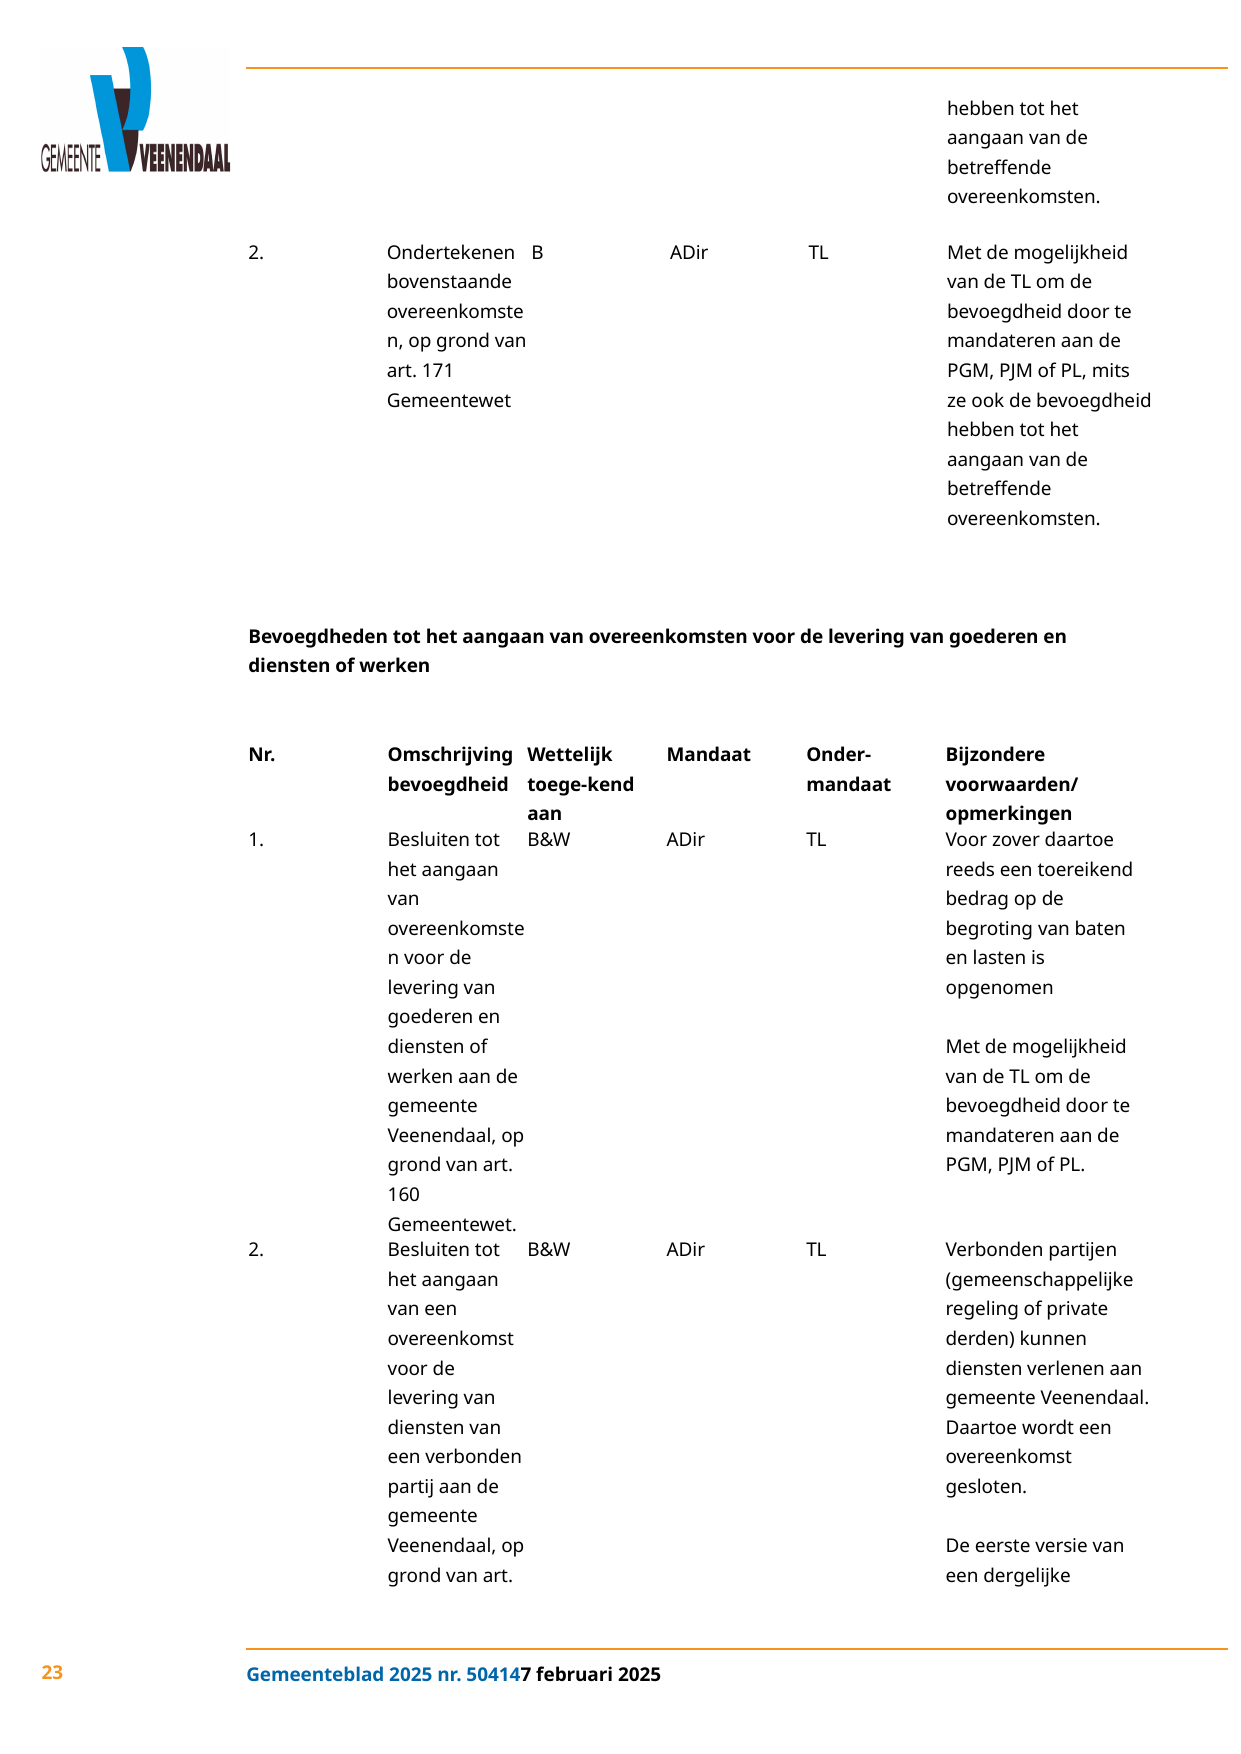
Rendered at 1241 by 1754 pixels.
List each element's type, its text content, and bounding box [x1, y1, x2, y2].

text Bevoegdheden tot het aangaan van overeenkomsten voor de levering van goederen en diensten of werken [248, 623, 1152, 678]
table_cell Ondertekenen bovenstaande overeenkomsten, op grond van art. 171 Gemeentewet [387, 239, 531, 560]
table_cell hebben tot het aangaan van de betreffende overeenkomsten. [947, 95, 1152, 239]
table_cell ADir [666, 826, 806, 1236]
table_cell B&W [527, 826, 666, 1236]
table_cell Besluiten tot het aangaan van overeenkomsten voor de levering van goederen en diensten of werken aan de gemeente Veenendaal, op grond van art. 160 Gemeentewet. [388, 826, 527, 1236]
table_cell Met de mogelijkheid van de TL om de bevoegdheid door te mandateren aan de PGM, PJM of PL, mits ze ook de bevoegdheid hebben tot het aangaan van de betreffende overeenkomsten. [947, 239, 1152, 560]
table_cell [808, 95, 947, 239]
table_header Onder-mandaat [806, 741, 945, 826]
picture [123, 47, 231, 172]
table_cell B [531, 239, 670, 560]
table_cell [248, 826, 387, 1236]
table_cell B&W [527, 1236, 666, 1588]
table_cell Voor zover daartoe reeds een toereikend bedrag op de begroting van baten en lasten is opgenomen Met de mogelijkheid van de TL om de bevoegdheid door te mandateren aan de PGM, PJM of PL. [945, 826, 1152, 1236]
table_header Nr. [248, 741, 387, 826]
table_cell TL [806, 826, 945, 1236]
table_header Bijzondere voorwaarden/ opmerkingen [945, 741, 1152, 826]
table_cell TL [808, 239, 947, 560]
table_cell ADir [666, 1236, 806, 1588]
table_header Omschrijving bevoegdheid [388, 741, 527, 826]
table_cell 2. [248, 239, 387, 560]
table_cell Besluiten tot het aangaan van een overeenkomst voor de levering van diensten van een verbonden partij aan de gemeente Veenendaal, op grond van art. [388, 1236, 527, 1588]
table_cell TL [806, 1236, 945, 1588]
table_cell [387, 95, 531, 239]
table_cell Verbonden partijen (gemeenschappelijke regeling of private derden) kunnen diensten verlenen aan gemeente Veenendaal. Daartoe wordt een overeenkomst gesloten. De eerste versie van een dergelijke [945, 1236, 1152, 1588]
picture [41, 47, 130, 172]
table_header Wettelijk toege-kend aan [527, 741, 666, 826]
table_cell [670, 95, 808, 239]
table_cell [248, 1236, 387, 1588]
table_cell [248, 95, 387, 239]
table_cell [531, 95, 670, 239]
table_cell ADir [670, 239, 808, 560]
table_header Mandaat [666, 741, 806, 826]
